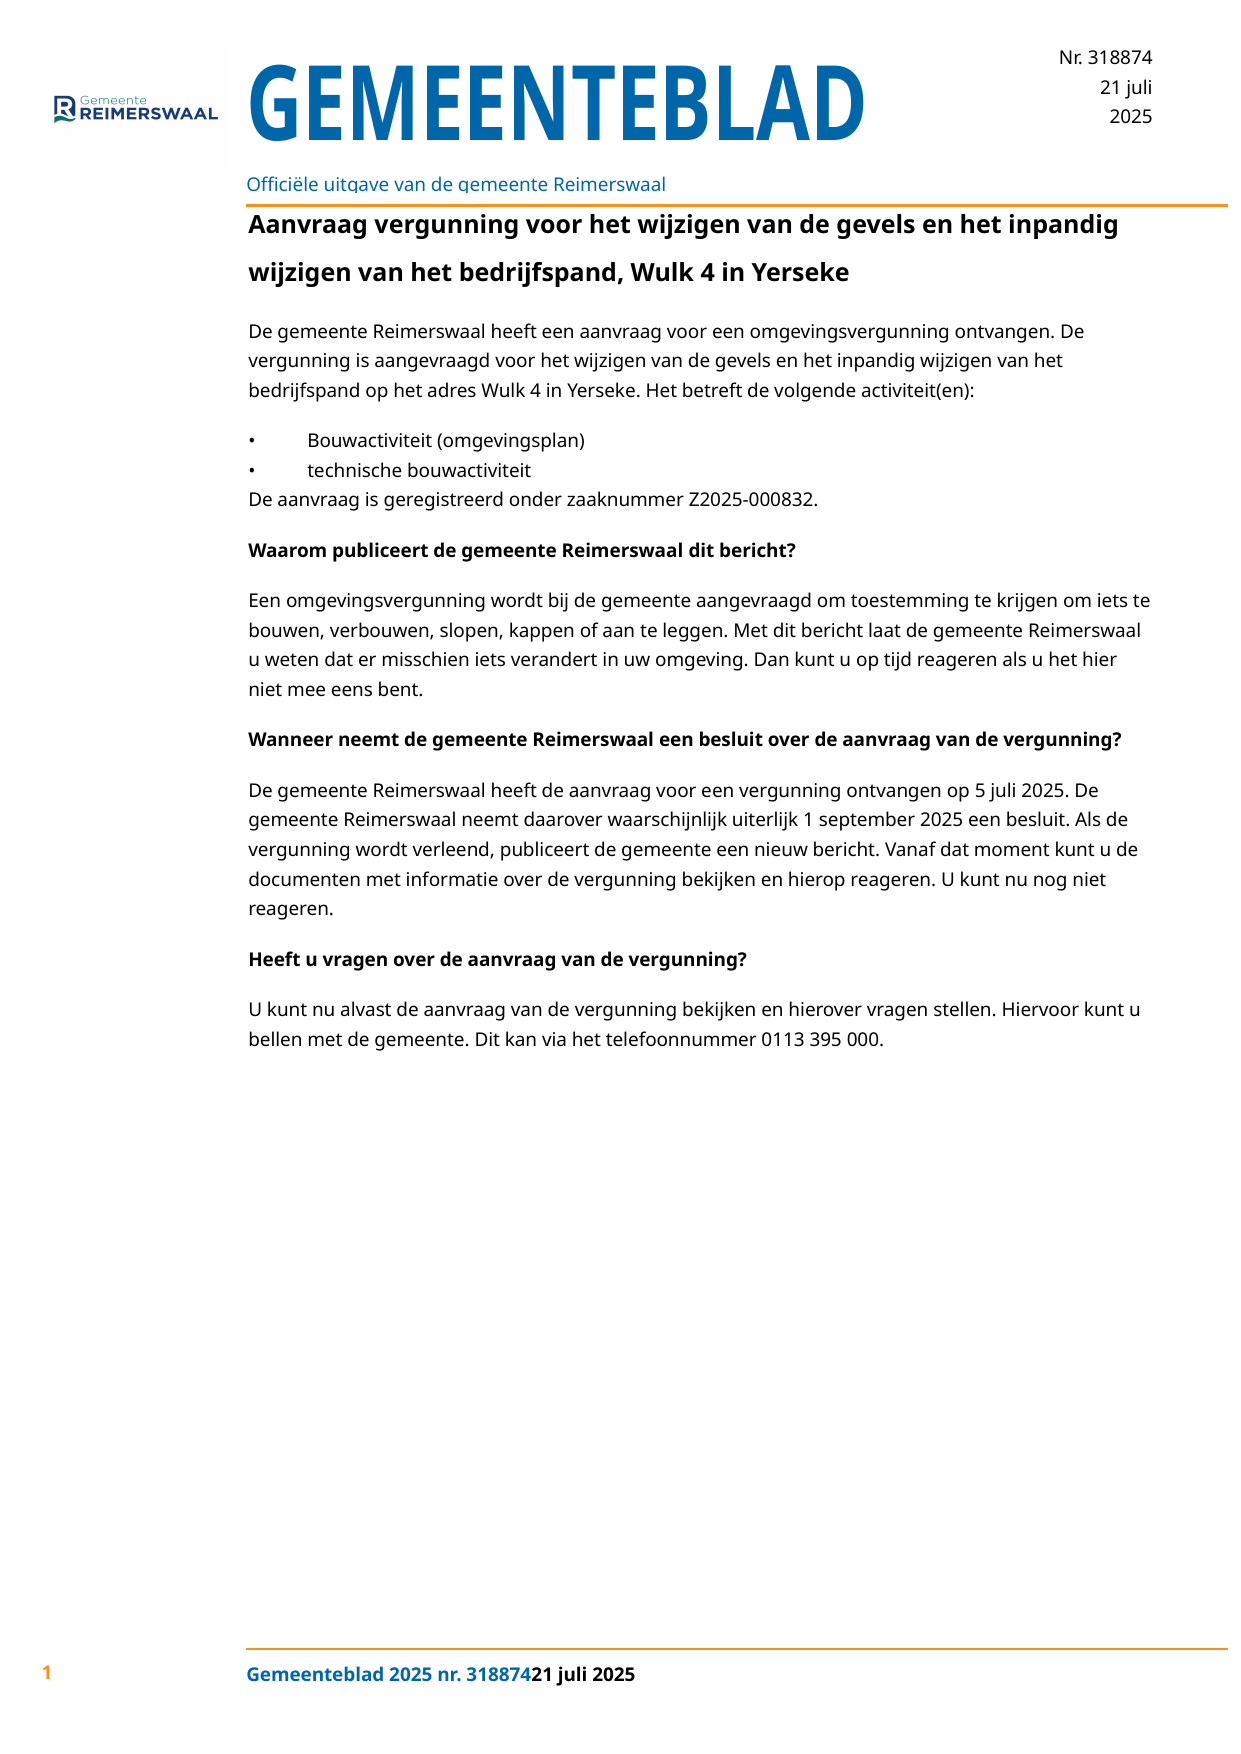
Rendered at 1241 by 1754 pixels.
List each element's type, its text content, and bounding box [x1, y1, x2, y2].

text Waarom publiceert de gemeente Reimerswaal dit bericht? [248, 537, 1152, 563]
text Een omgevingsvergunning wordt bij de gemeente aangevraagd om toestemming te krijgen om iets te bouwen, verbouwen, slopen, kappen of aan te leggen. Met dit bericht laat de gemeente Reimerswaal u weten dat er misschien iets verandert in uw omgeving. Dan kunt u op tijd reageren als u het hier niet mee eens bent. [248, 587, 1152, 702]
text U kunt nu alvast de aanvraag van de vergunning bekijken en hierover vragen stellen. Hiervoor kunt u bellen met de gemeente. Dit kan via het telefoonnummer 0113 395 000. [248, 996, 1152, 1052]
picture [41, 47, 231, 172]
text De aanvraag is geregistreerd onder zaaknummer Z2025-000832. [248, 487, 1152, 512]
text Wanneer neemt de gemeente Reimerswaal een besluit over de aanvraag van de vergunning? [248, 727, 1152, 752]
text De gemeente Reimerswaal heeft de aanvraag voor een vergunning ontvangen op 5 juli 2025. De gemeente Reimerswaal neemt daarover waarschijnlijk uiterlijk 1 september 2025 een besluit. Als de vergunning wordt verleend, publiceert de gemeente een nieuw bericht. Vanaf dat moment kunt u de documenten met informatie over de vergunning bekijken en hierop reageren. U kunt nu nog niet reageren. [248, 777, 1152, 921]
text Aanvraag vergunning voor het wijzigen van de gevels en het inpandig wijzigen van het bedrijfspand, Wulk 4 in Yerseke [248, 207, 1152, 288]
list Bouwactiviteit (omgevingsplan) [248, 427, 1152, 453]
text De gemeente Reimerswaal heeft een aanvraag voor een omgevingsvergunning ontvangen. De vergunning is aangevraagd voor het wijzigen van de gevels en het inpandig wijzigen van het bedrijfspand op het adres Wulk 4 in Yerseke. Het betreft de volgende activiteit(en): [248, 318, 1152, 403]
text Heeft u vragen over de aanvraag van de vergunning? [248, 946, 1152, 972]
list technische bouwactiviteit [248, 457, 1152, 483]
